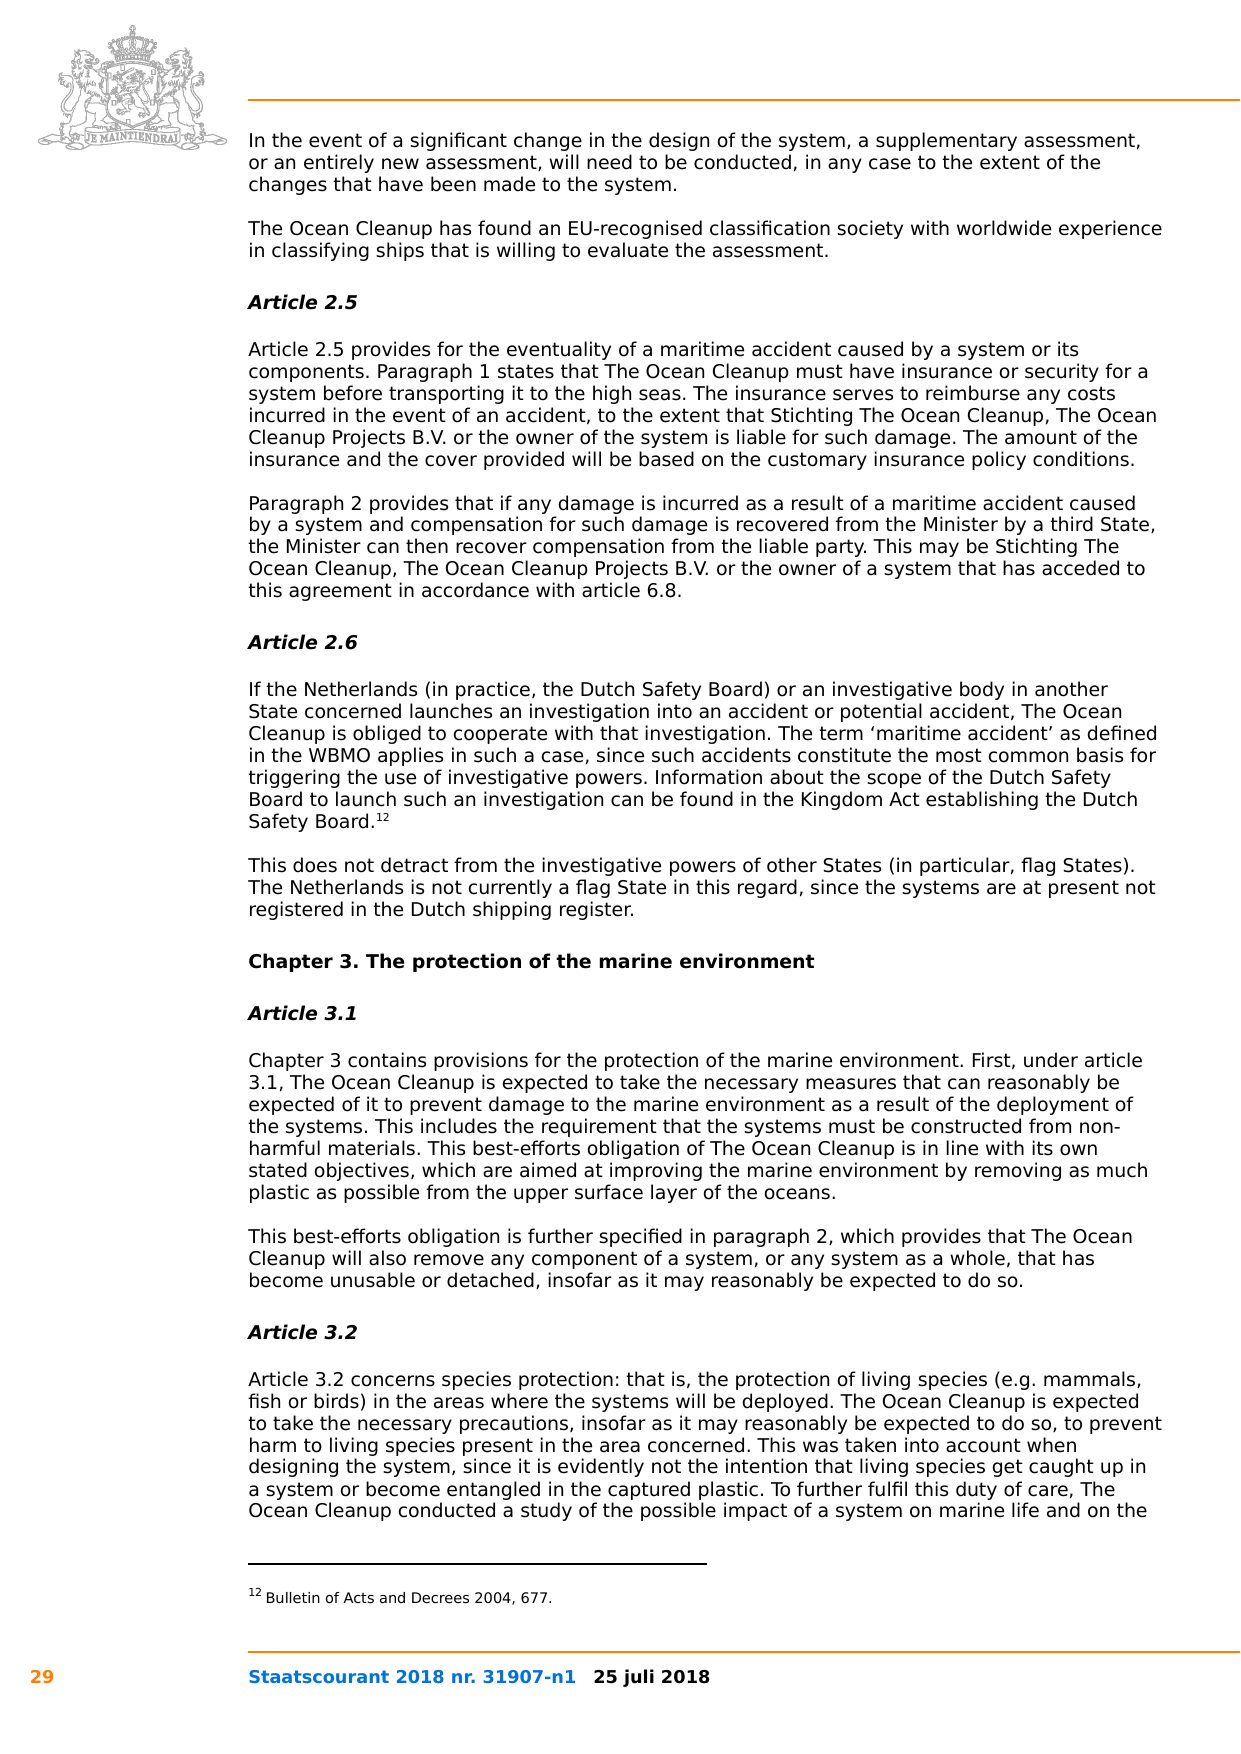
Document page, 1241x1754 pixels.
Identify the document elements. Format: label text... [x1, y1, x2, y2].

text If the Netherlands (in practice, the Dutch Safety Board) or an investigative body in another State concerned launches an investigation into an accident or potential accident, The Ocean Cleanup is obliged to cooperate with that investigation. The term ‘maritime accident’ as defined in the WBMO applies in such a case, since such accidents constitute the most common basis for triggering the use of investigative powers. Information about the scope of the Dutch Safety Board to launch such an investigation can be found in the Kingdom Act establishing the Dutch Safety Board. [248, 679, 1163, 833]
text Bulletin of Acts and Decrees 2004, 677. [248, 1586, 1163, 1608]
text Article 3.2 concerns species protection: that is, the protection of living species (e.g. mammals, fish or birds) in the areas where the systems will be deployed. The Ocean Cleanup is expected to take the necessary precautions, insofar as it may reasonably be expected to do so, to prevent harm to living species present in the area concerned. This was taken into account when designing the system, since it is evidently not the intention that living species get caught up in a system or become entangled in the captured plastic. To further fulfil this duty of care, The Ocean Cleanup conducted a study of the possible impact of a system on marine life and on the [248, 1368, 1163, 1522]
text This best-efforts obligation is further specified in paragraph 2, which provides that The Ocean Cleanup will also remove any component of a system, or any system as a whole, that has become unusable or detached, insofar as it may reasonably be expected to do so. [248, 1226, 1163, 1292]
subtitle Article 2.6 [248, 632, 1163, 654]
text Chapter 3 contains provisions for the protection of the marine environment. First, under article 3.1, The Ocean Cleanup is expected to take the necessary measures that can reasonably be expected of it to prevent damage to the marine environment as a result of the deployment of the systems. This includes the requirement that the systems must be constructed from non-harmful materials. This best-efforts obligation of The Ocean Cleanup is in line with its own stated objectives, which are aimed at improving the marine environment by removing as much plastic as possible from the upper surface layer of the oceans. [248, 1050, 1163, 1204]
text Paragraph 2 provides that if any damage is incurred as a result of a maritime accident caused by a system and compensation for such damage is recovered from the Minister by a third State, the Minister can then recover compensation from the liable party. This may be Stichting The Ocean Cleanup, The Ocean Cleanup Projects B.V. or the owner of a system that has acceded to this agreement in accordance with article 6.8. [248, 492, 1163, 602]
subtitle Article 3.2 [248, 1322, 1163, 1343]
text Article 2.5 provides for the eventuality of a maritime accident caused by a system or its components. Paragraph 1 states that The Ocean Cleanup must have insurance or security for a system before transporting it to the high seas. The insurance serves to reimburse any costs incurred in the event of an accident, to the extent that Stichting The Ocean Cleanup, The Ocean Cleanup Projects B.V. or the owner of the system is liable for such damage. The amount of the insurance and the cover provided will be based on the customary insurance policy conditions. [248, 339, 1163, 471]
subtitle Article 3.1 [248, 1003, 1163, 1025]
picture [38, 25, 227, 150]
text The Ocean Cleanup has found an EU-recognised classification society with worldwide experience in classifying ships that is willing to evaluate the assessment. [248, 218, 1163, 262]
subtitle Article 2.5 [248, 292, 1163, 314]
text In the event of a significant change in the design of the system, a supplementary assessment, or an entirely new assessment, will need to be conducted, in any case to the extent of the changes that have been made to the system. [248, 130, 1163, 196]
subtitle Chapter 3. The protection of the marine environment [248, 951, 1163, 973]
text This does not detract from the investigative powers of other States (in particular, flag States). The Netherlands is not currently a flag State in this regard, since the systems are at present not registered in the Dutch shipping register. [248, 855, 1163, 921]
